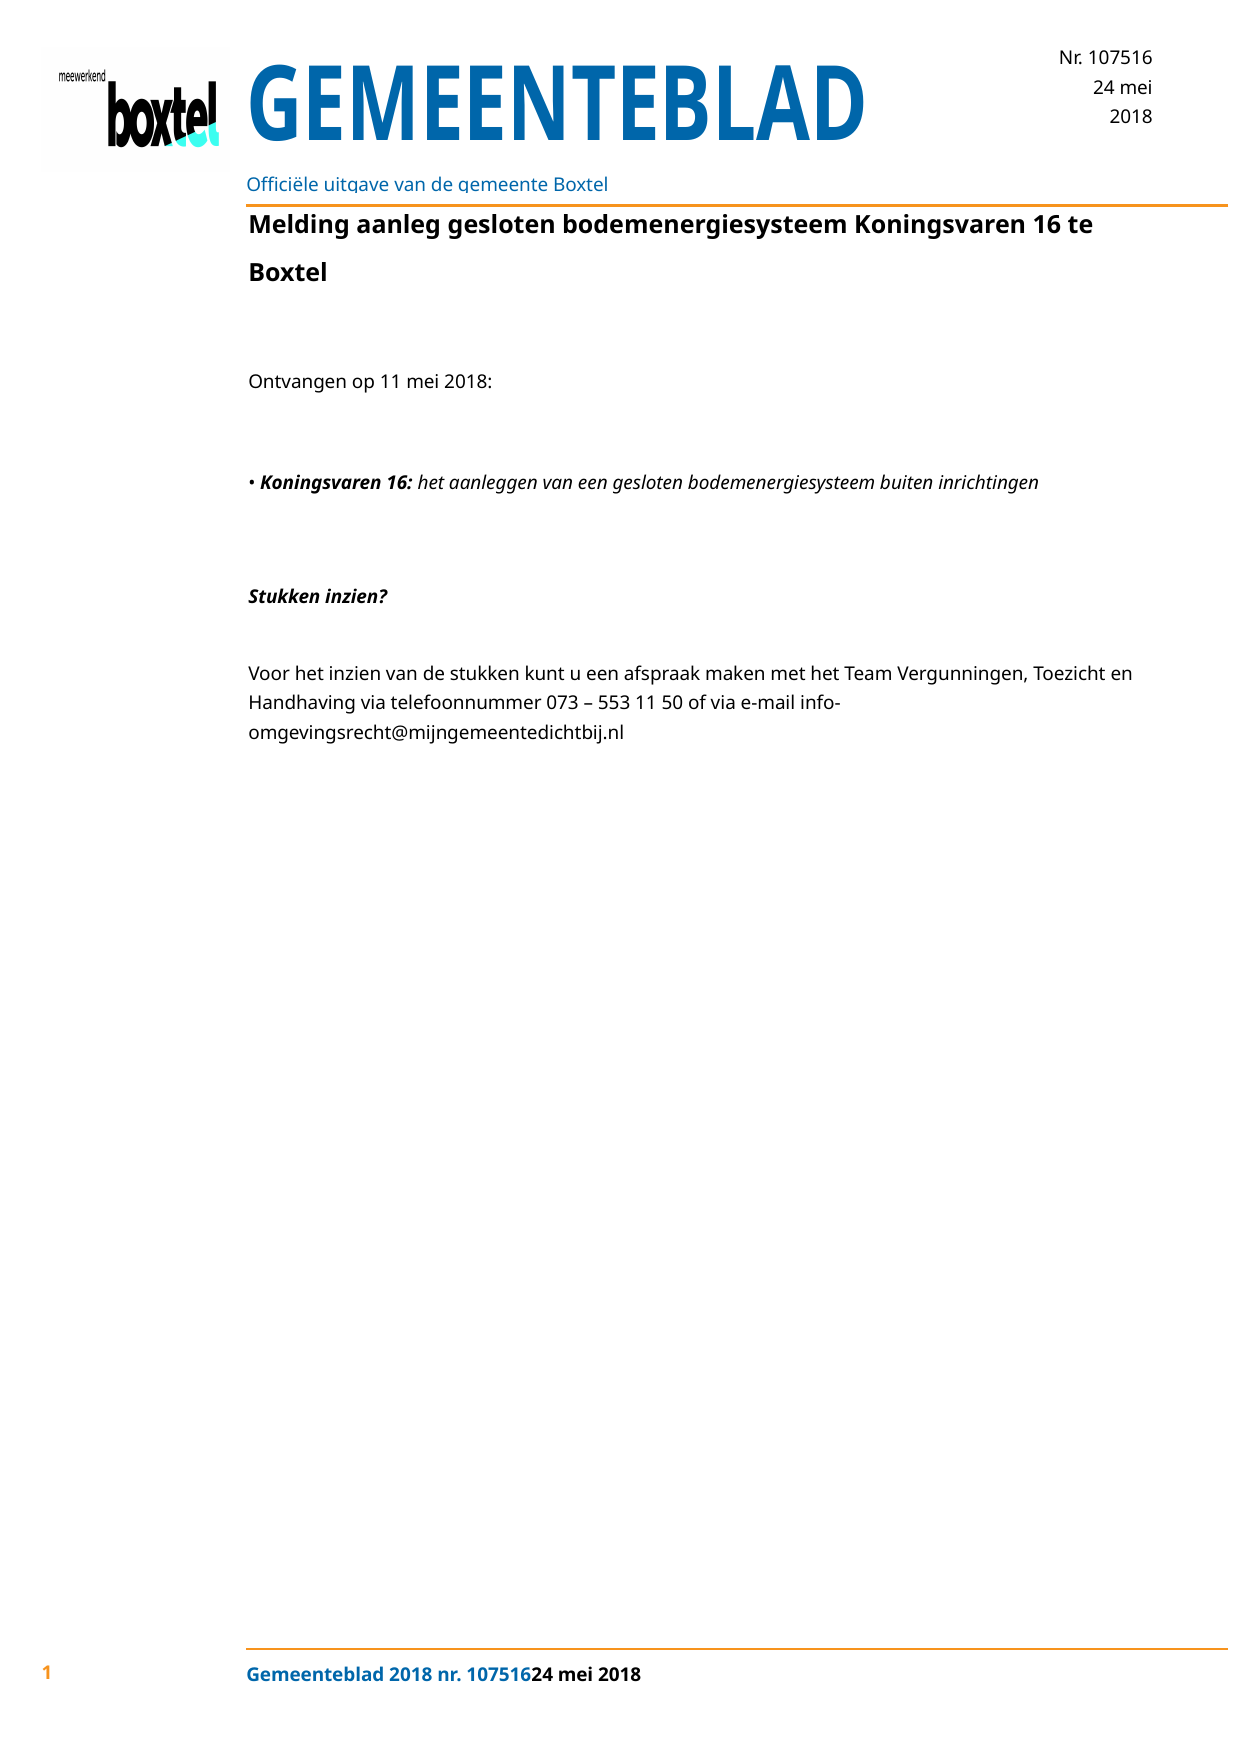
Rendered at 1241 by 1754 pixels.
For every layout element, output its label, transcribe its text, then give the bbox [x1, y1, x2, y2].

text Stukken inzien? [248, 583, 1152, 609]
text Ontvangen op 11 mei 2018: [248, 368, 1152, 394]
text Voor het inzien van de stukken kunt u een afspraak maken met het Team Vergunningen, Toezicht en Handhaving via telefoonnummer 073 – 553 11 50 of via e-mail info-omgevingsrecht@mijngemeentedichtbij.nl [248, 660, 1152, 744]
text Melding aanleg gesloten bodemenergiesysteem Koningsvaren 16 te Boxtel [248, 207, 1152, 288]
picture [41, 47, 231, 172]
text • Koningsvaren 16: het aanleggen van een gesloten bodemenergiesysteem buiten inrichtingen [248, 469, 1152, 495]
